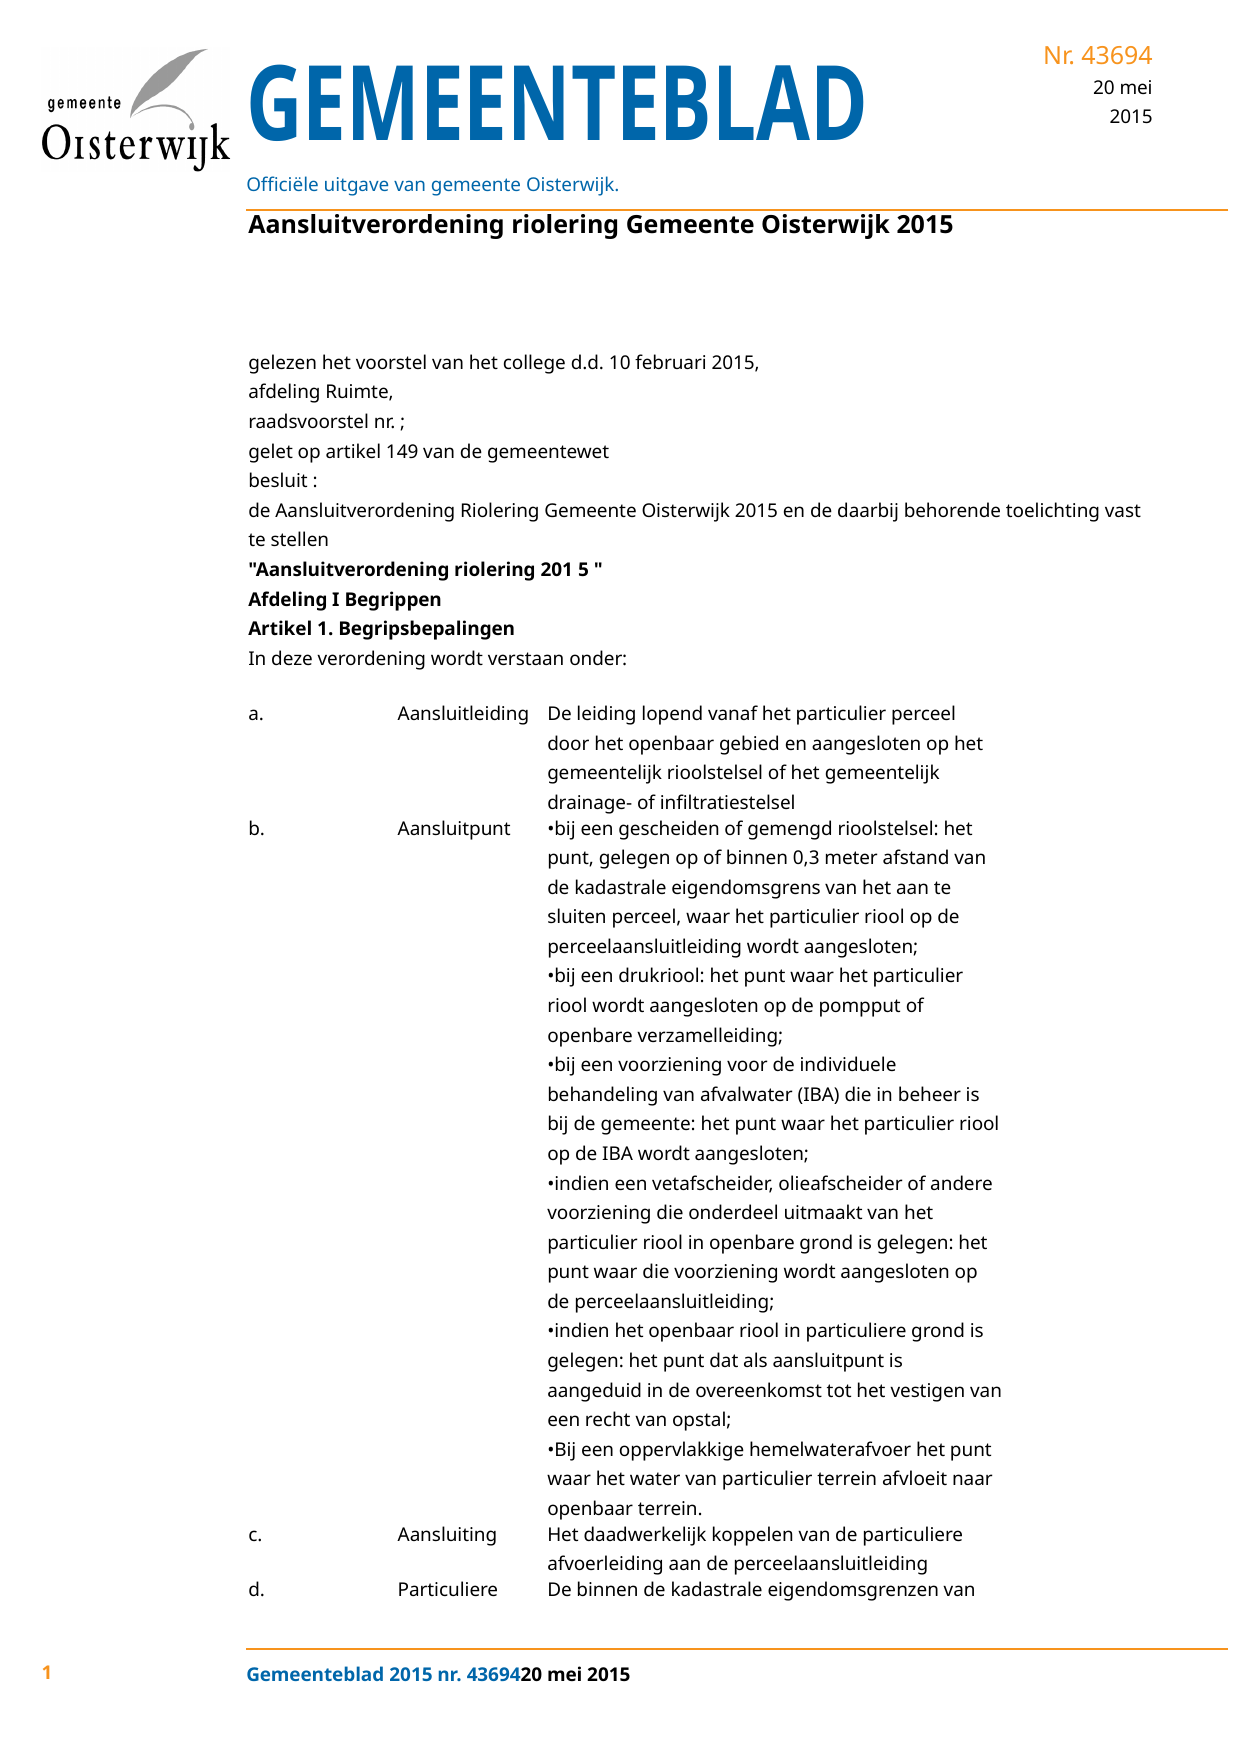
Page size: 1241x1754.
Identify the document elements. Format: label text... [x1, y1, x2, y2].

text Afdeling I Begrippen [248, 586, 1152, 612]
table_cell b. [248, 815, 397, 1521]
text Aansluitverordening riolering Gemeente Oisterwijk 2015 [248, 211, 1152, 241]
table_cell Particuliere [398, 1576, 547, 1602]
text In deze verordening wordt verstaan onder: [248, 645, 1152, 671]
text afdeling Ruimte, [248, 379, 1152, 404]
picture [41, 47, 231, 172]
text raadsvoorstel nr. ; [248, 408, 1152, 434]
table_header a. [248, 700, 397, 815]
table_header Aansluitleiding [398, 700, 547, 815]
table_cell Aansluiting [398, 1521, 547, 1576]
table_cell De binnen de kadastrale eigendomsgrenzen van [547, 1576, 1002, 1602]
text gelet op artikel 149 van de gemeentewet [248, 438, 1152, 464]
table_cell Aansluitpunt [398, 815, 547, 1521]
text Artikel 1. Begripsbepalingen [248, 615, 1152, 641]
text besluit : [248, 467, 1152, 493]
text "Aansluitverordening riolering 201 5 " [248, 556, 1152, 582]
table_header De leiding lopend vanaf het particulier perceel door het openbaar gebied en aangesloten op het gemeentelijk rioolstelsel of het gemeentelijk drainage- of infiltratiestelsel [547, 700, 1002, 815]
table_cell c. [248, 1521, 397, 1576]
text de Aansluitverordening Riolering Gemeente Oisterwijk 2015 en de daarbij behorende toelichting vast te stellen [248, 497, 1152, 552]
table_cell d. [248, 1576, 397, 1602]
table_cell Het daadwerkelijk koppelen van de particuliere afvoerleiding aan de perceelaansluitleiding [547, 1521, 1002, 1576]
table_cell •bij een gescheiden of gemengd rioolstelsel: het punt, gelegen op of binnen 0,3 meter afstand van de kadastrale eigendomsgrens van het aan te sluiten perceel, waar het particulier riool op de perceelaansluitleiding wordt aangesloten; •bij een drukriool: het punt waar het particulier riool wordt aangesloten op de pompput of openbare verzamelleiding; •bij een voorziening voor de individuele behandeling van afvalwater (IBA) die in beheer is bij de gemeente: het punt waar het particulier riool op de IBA wordt aangesloten; •indien een vetafscheider, olieafscheider of andere voorziening die onderdeel uitmaakt van het particulier riool in openbare grond is gelegen: het punt waar die voorziening wordt aangesloten op de perceelaansluitleiding; •indien het openbaar riool in particuliere grond is gelegen: het punt dat als aansluitpunt is aangeduid in de overeenkomst tot het vestigen van een recht van opstal; •Bij een oppervlakkige hemelwaterafvoer het punt waar het water van particulier terrein afvloeit naar openbaar terrein. [547, 815, 1002, 1521]
text gelezen het voorstel van het college d.d. 10 februari 2015, [248, 349, 1152, 375]
